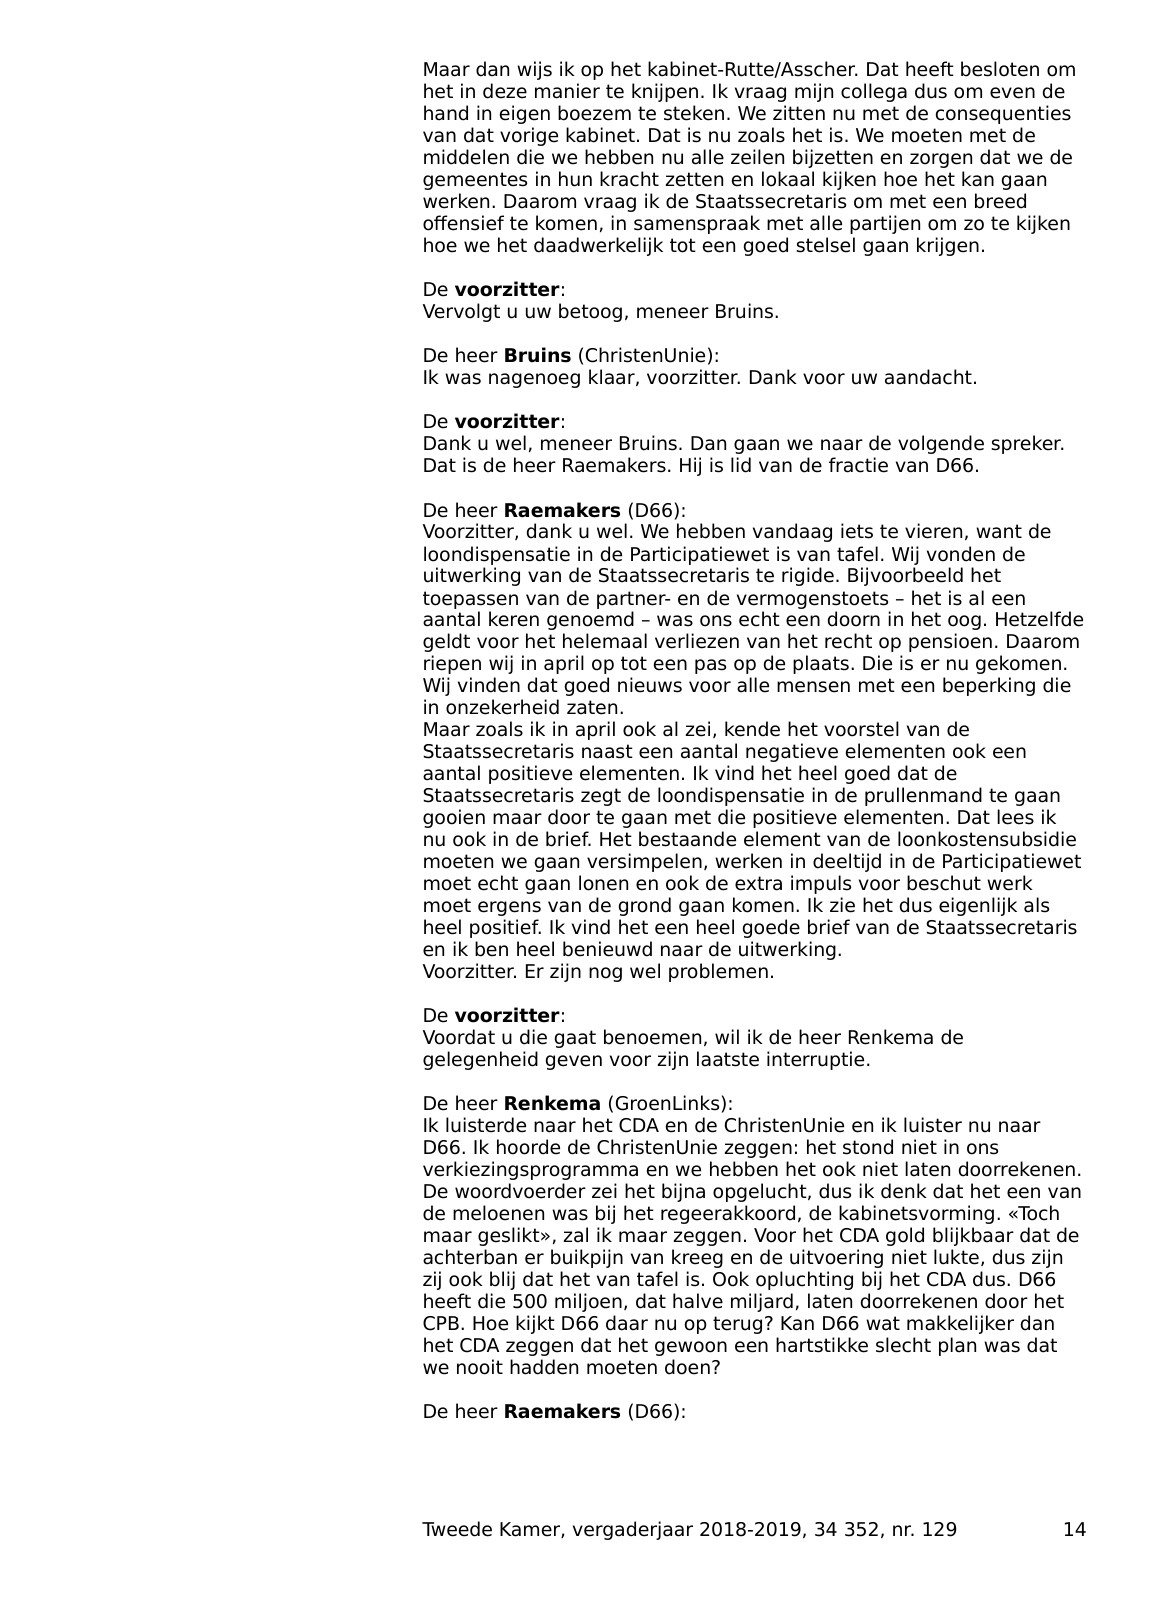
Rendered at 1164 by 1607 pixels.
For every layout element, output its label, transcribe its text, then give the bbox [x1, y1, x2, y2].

text Voordat u die gaat benoemen, wil ik de heer Renkema de gelegenheid geven voor zijn laatste interruptie. [422, 1027, 1087, 1071]
text Ik luisterde naar het CDA en de ChristenUnie en ik luister nu naar D66. Ik hoorde de ChristenUnie zeggen: het stond niet in ons verkiezingsprogramma en we hebben het ook niet laten doorrekenen. De woordvoerder zei het bijna opgelucht, dus ik denk dat het een van de meloenen was bij het regeerakkoord, de kabinetsvorming. «Toch maar geslikt», zal ik maar zeggen. Voor het CDA gold blijkbaar dat de achterban er buikpijn van kreeg en de uitvoering niet lukte, dus zijn zij ook blij dat het van tafel is. Ook opluchting bij het CDA dus. D66 heeft die 500 miljoen, dat halve miljard, laten doorrekenen door het CPB. Hoe kijkt D66 daar nu op terug? Kan D66 wat makkelijker dan het CDA zeggen dat het gewoon een hartstikke slecht plan was dat we nooit hadden moeten doen? [422, 1115, 1087, 1379]
text De heer Renkema (GroenLinks): [422, 1093, 1087, 1115]
text De voorzitter: [422, 411, 1087, 433]
text Voorzitter, dank u wel. We hebben vandaag iets te vieren, want de loondispensatie in de Participatiewet is van tafel. Wij vonden de uitwerking van de Staatssecretaris te rigide. Bijvoorbeeld het toepassen van de partner- en de vermogenstoets – het is al een aantal keren genoemd – was ons echt een doorn in het oog. Hetzelfde geldt voor het helemaal verliezen van het recht op pensioen. Daarom riepen wij in april op tot een pas op de plaats. Die is er nu gekomen. Wij vinden dat goed nieuws voor alle mensen met een beperking die in onzekerheid zaten. [422, 521, 1087, 719]
text Maar zoals ik in april ook al zei, kende het voorstel van de Staatssecretaris naast een aantal negatieve elementen ook een aantal positieve elementen. Ik vind het heel goed dat de Staatssecretaris zegt de loondispensatie in de prullenmand te gaan gooien maar door te gaan met die positieve elementen. Dat lees ik nu ook in de brief. Het bestaande element van de loonkostensubsidie moeten we gaan versimpelen, werken in deeltijd in de Participatiewet moet echt gaan lonen en ook de extra impuls voor beschut werk moet ergens van de grond gaan komen. Ik zie het dus eigenlijk als heel positief. Ik vind het een heel goede brief van de Staatssecretaris en ik ben heel benieuwd naar de uitwerking. [422, 719, 1087, 961]
text Ik was nagenoeg klaar, voorzitter. Dank voor uw aandacht. [422, 367, 1087, 389]
text De heer Raemakers (D66): [422, 499, 1087, 521]
text De voorzitter: [422, 1005, 1087, 1027]
text Voorzitter. Er zijn nog wel problemen. [422, 961, 1087, 983]
text Vervolgt u uw betoog, meneer Bruins. [422, 301, 1087, 323]
text Dank u wel, meneer Bruins. Dan gaan we naar de volgende spreker. Dat is de heer Raemakers. Hij is lid van de fractie van D66. [422, 433, 1087, 477]
text De voorzitter: [422, 279, 1087, 301]
text Maar dan wijs ik op het kabinet-Rutte/Asscher. Dat heeft besloten om het in deze manier te knijpen. Ik vraag mijn collega dus om even de hand in eigen boezem te steken. We zitten nu met de consequenties van dat vorige kabinet. Dat is nu zoals het is. We moeten met de middelen die we hebben nu alle zeilen bijzetten en zorgen dat we de gemeentes in hun kracht zetten en lokaal kijken hoe het kan gaan werken. Daarom vraag ik de Staatssecretaris om met een breed offensief te komen, in samenspraak met alle partijen om zo te kijken hoe we het daadwerkelijk tot een goed stelsel gaan krijgen. [422, 59, 1087, 257]
text De heer Bruins (ChristenUnie): [422, 345, 1087, 367]
text De heer Raemakers (D66): [422, 1401, 1087, 1423]
